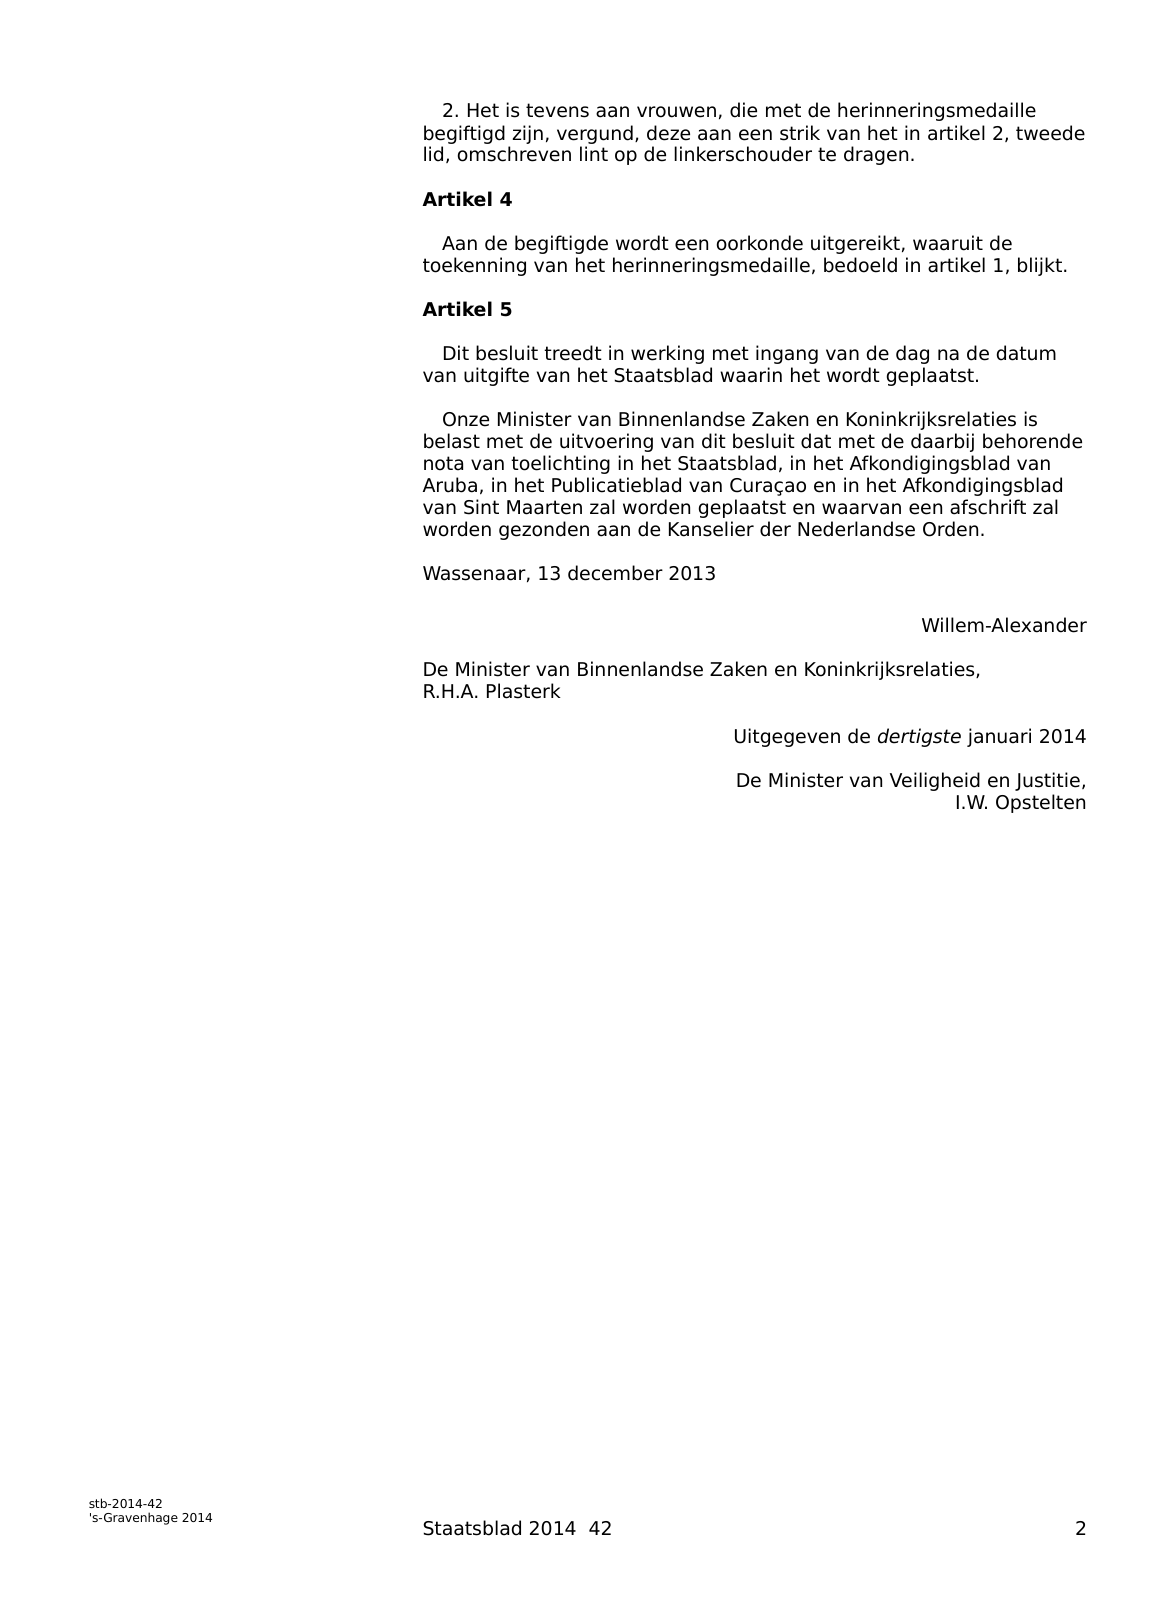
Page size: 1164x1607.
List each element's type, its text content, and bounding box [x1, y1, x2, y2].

text 2. Het is tevens aan vrouwen, die met de herinneringsmedaille begiftigd zijn, vergund, deze aan een strik van het in artikel 2, tweede lid, omschreven lint op de linkerschouder te dragen. [422, 100, 1087, 166]
text Onze Minister van Binnenlandse Zaken en Koninkrijksrelaties is belast met de uitvoering van dit besluit dat met de daarbij behorende nota van toelichting in het Staatsblad, in het Afkondigingsblad van Aruba, in het Publicatieblad van Curaçao en in het Afkondigingsblad van Sint Maarten zal worden geplaatst en waarvan een afschrift zal worden gezonden aan de Kanselier der Nederlandse Orden. [422, 409, 1087, 541]
text 's-Gravenhage 2014 [88, 1511, 323, 1525]
text De Minister van Binnenlandse Zaken en Koninkrijksrelaties, R.H.A. Plasterk [422, 659, 1087, 703]
text De Minister van Veiligheid en Justitie, I.W. Opstelten [422, 770, 1087, 814]
text Aan de begiftigde wordt een oorkonde uitgereikt, waaruit de toekenning van het herinneringsmedaille, bedoeld in artikel 1, blijkt. [422, 233, 1087, 277]
text Dit besluit treedt in werking met ingang van de dag na de datum van uitgifte van het Staatsblad waarin het wordt geplaatst. [422, 343, 1087, 387]
subtitle Artikel 4 [422, 188, 1087, 211]
text Willem-Alexander [422, 615, 1087, 637]
text Uitgegeven de dertigste januari 2014 [422, 726, 1087, 747]
subtitle Artikel 5 [422, 299, 1087, 321]
text stb-2014-42 [88, 1497, 323, 1511]
text Wassenaar, 13 december 2013 [422, 563, 1087, 585]
